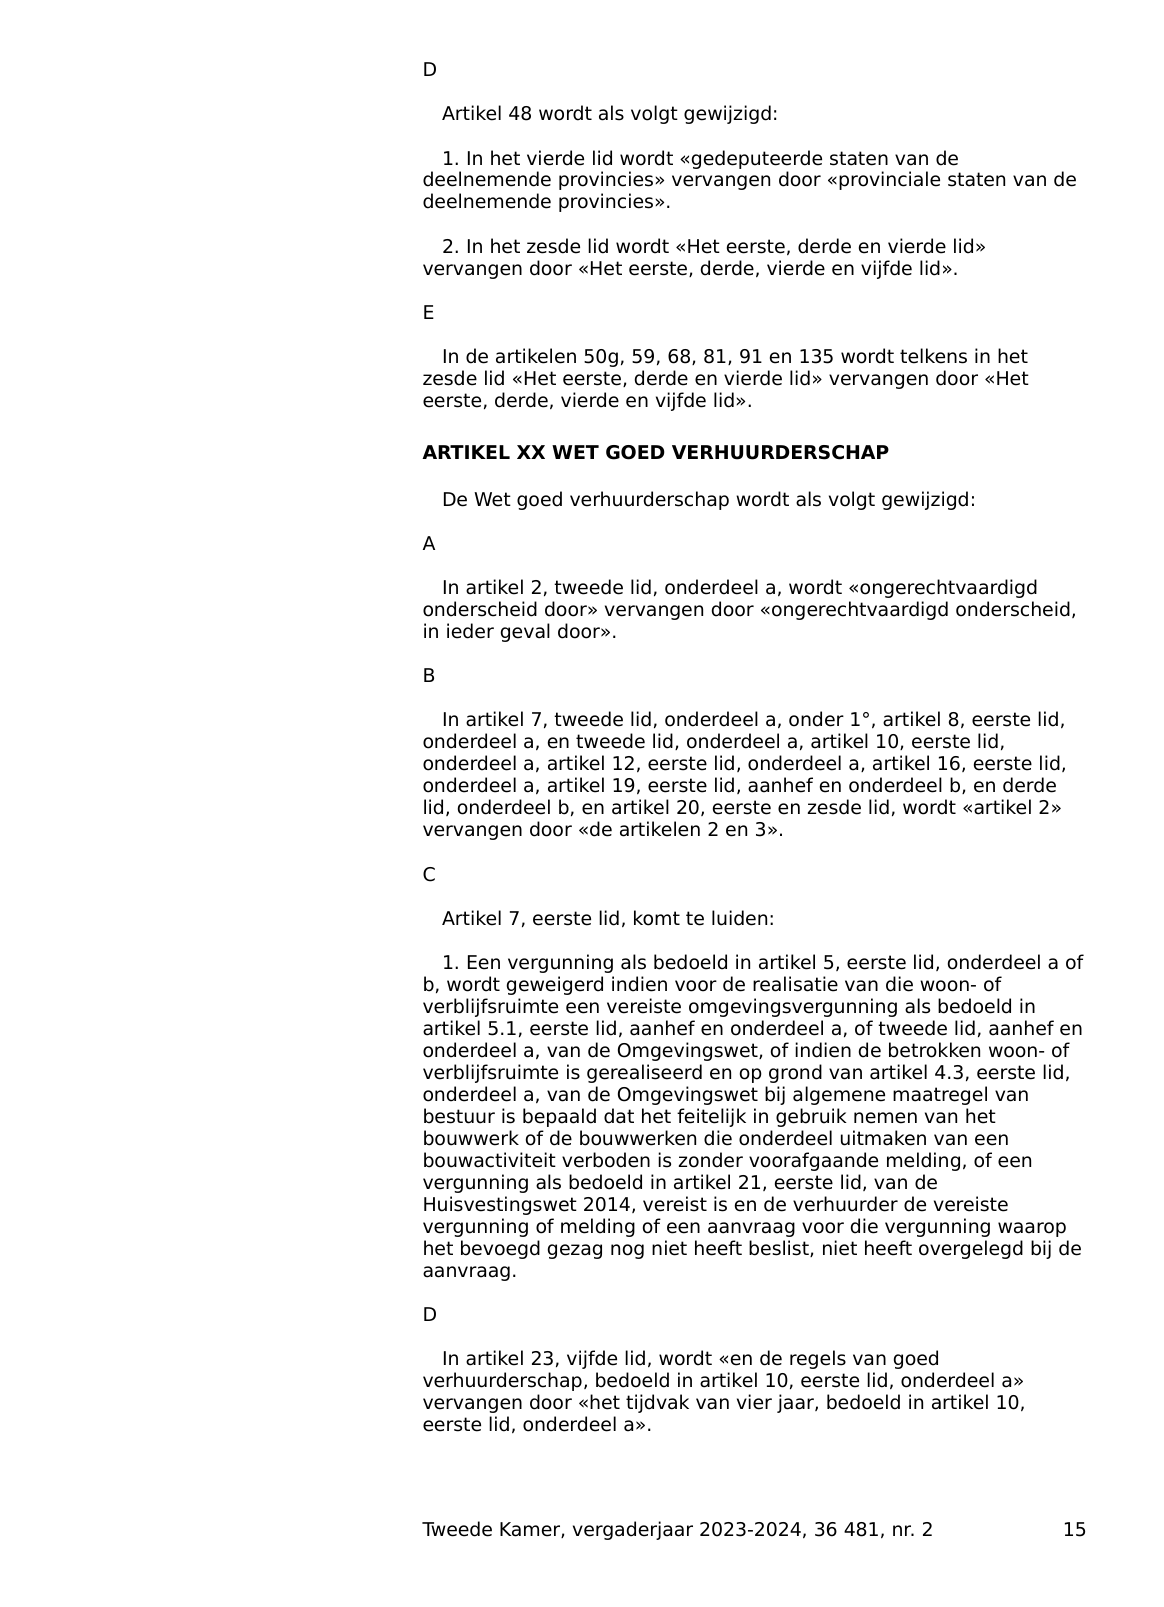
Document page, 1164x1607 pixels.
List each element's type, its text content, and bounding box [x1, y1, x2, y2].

text 1. Een vergunning als bedoeld in artikel 5, eerste lid, onderdeel a of b, wordt geweigerd indien voor de realisatie van die woon- of verblijfsruimte een vereiste omgevingsvergunning als bedoeld in artikel 5.1, eerste lid, aanhef en onderdeel a, of tweede lid, aanhef en onderdeel a, van de Omgevingswet, of indien de betrokken woon- of verblijfsruimte is gerealiseerd en op grond van artikel 4.3, eerste lid, onderdeel a, van de Omgevingswet bij algemene maatregel van bestuur is bepaald dat het feitelijk in gebruik nemen van het bouwwerk of de bouwwerken die onderdeel uitmaken van een bouwactiviteit verboden is zonder voorafgaande melding, of een vergunning als bedoeld in artikel 21, eerste lid, van de Huisvestingswet 2014, vereist is en de verhuurder de vereiste vergunning of melding of een aanvraag voor die vergunning waarop het bevoegd gezag nog niet heeft beslist, niet heeft overgelegd bij de aanvraag. [422, 952, 1087, 1281]
text Artikel 7, eerste lid, komt te luiden: [422, 908, 1087, 929]
text A [422, 533, 1087, 555]
text In artikel 23, vijfde lid, wordt «en de regels van goed verhuurderschap, bedoeld in artikel 10, eerste lid, onderdeel a» vervangen door «het tijdvak van vier jaar, bedoeld in artikel 10, eerste lid, onderdeel a». [422, 1348, 1087, 1436]
text Artikel 48 wordt als volgt gewijzigd: [422, 103, 1087, 125]
text B [422, 665, 1087, 687]
text De Wet goed verhuurderschap wordt als volgt gewijzigd: [422, 489, 1087, 511]
subtitle ARTIKEL XX WET GOED VERHUURDERSCHAP [422, 442, 1087, 464]
text D [422, 59, 1087, 81]
text 1. In het vierde lid wordt «gedeputeerde staten van de deelnemende provincies» vervangen door «provinciale staten van de deelnemende provincies». [422, 147, 1087, 213]
text 2. In het zesde lid wordt «Het eerste, derde en vierde lid» vervangen door «Het eerste, derde, vierde en vijfde lid». [422, 236, 1087, 279]
text C [422, 863, 1087, 885]
text D [422, 1304, 1087, 1326]
text In artikel 7, tweede lid, onderdeel a, onder 1°, artikel 8, eerste lid, onderdeel a, en tweede lid, onderdeel a, artikel 10, eerste lid, onderdeel a, artikel 12, eerste lid, onderdeel a, artikel 16, eerste lid, onderdeel a, artikel 19, eerste lid, aanhef en onderdeel b, en derde lid, onderdeel b, en artikel 20, eerste en zesde lid, wordt «artikel 2» vervangen door «de artikelen 2 en 3». [422, 709, 1087, 841]
text In de artikelen 50g, 59, 68, 81, 91 en 135 wordt telkens in het zesde lid «Het eerste, derde en vierde lid» vervangen door «Het eerste, derde, vierde en vijfde lid». [422, 346, 1087, 412]
text E [422, 302, 1087, 324]
text In artikel 2, tweede lid, onderdeel a, wordt «ongerechtvaardigd onderscheid door» vervangen door «ongerechtvaardigd onderscheid, in ieder geval door». [422, 577, 1087, 643]
